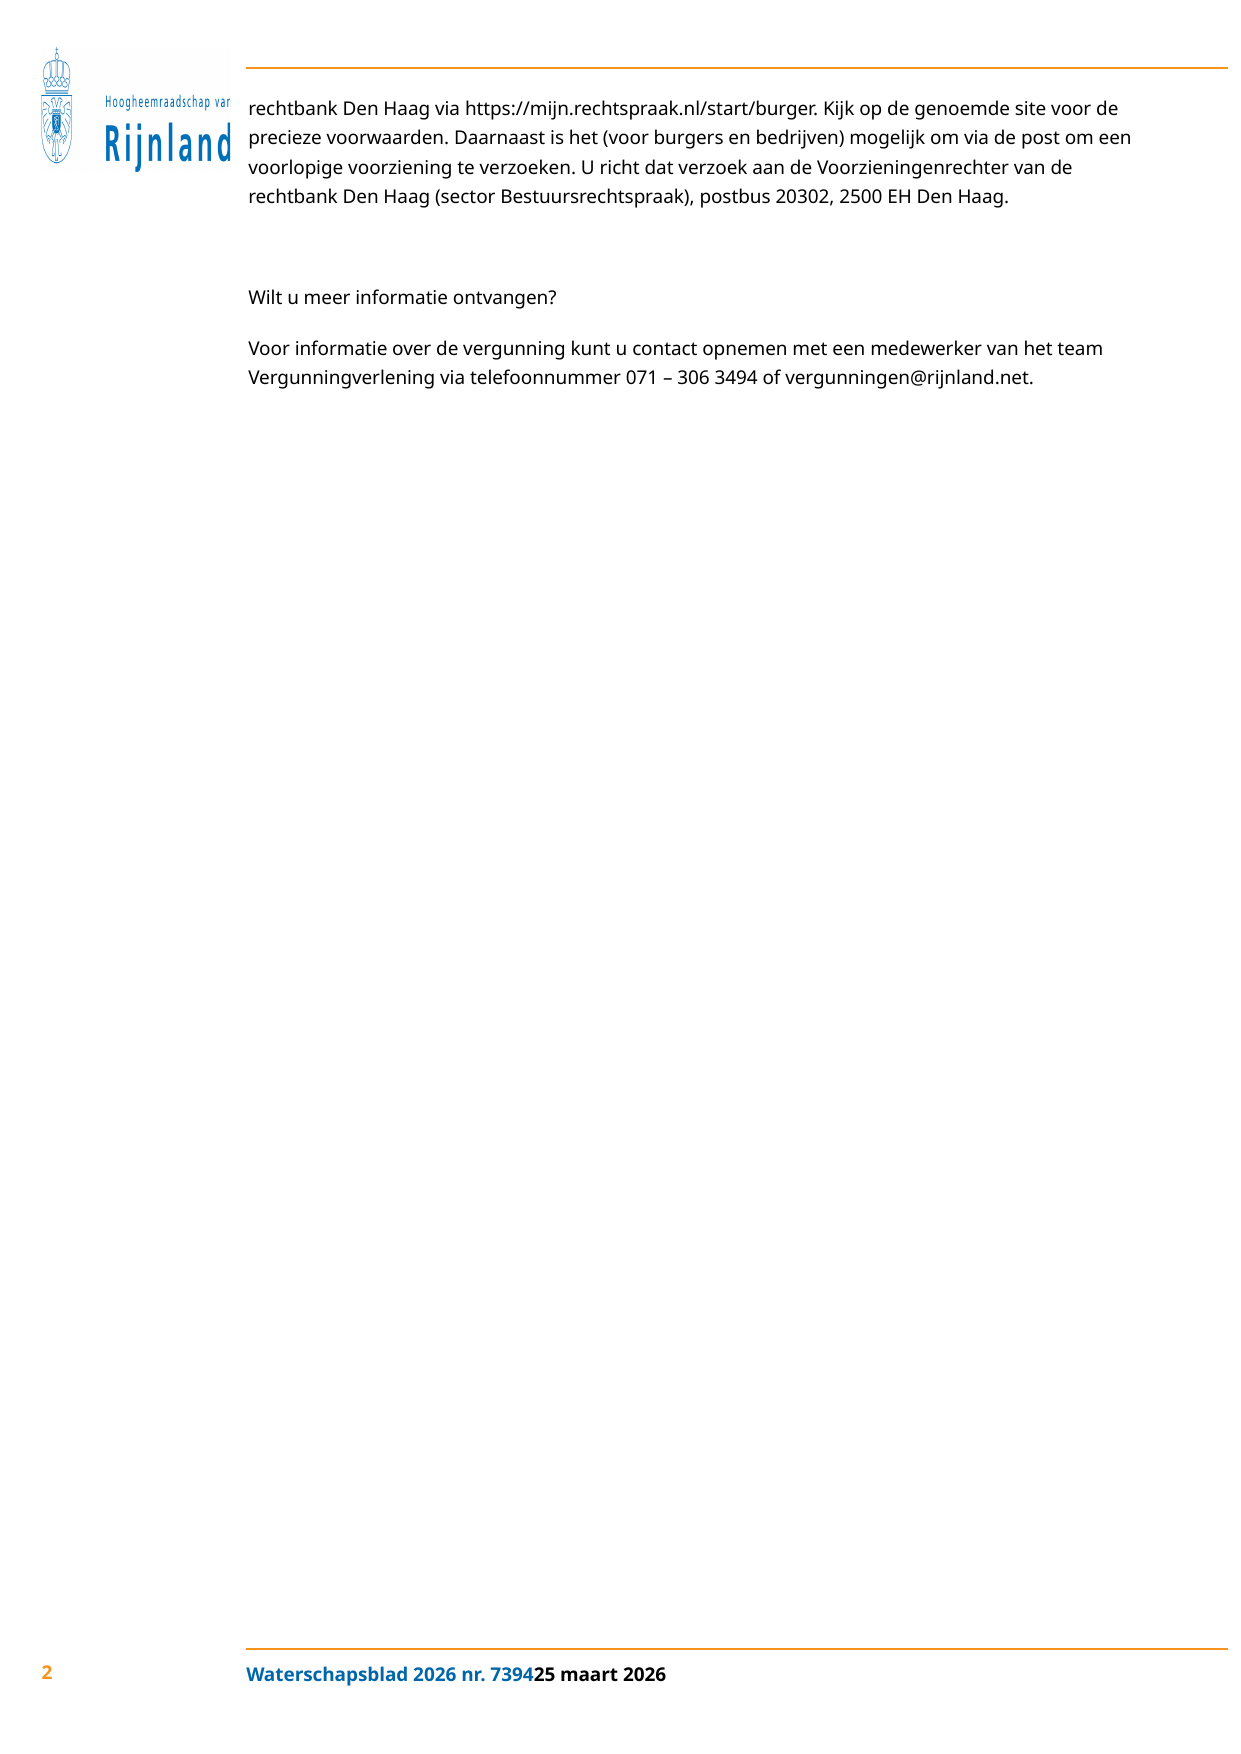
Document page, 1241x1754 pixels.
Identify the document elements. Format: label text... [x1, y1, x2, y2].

picture [41, 47, 231, 172]
text Voor informatie over de vergunning kunt u contact opnemen met een medewerker van het team Vergunningverlening via telefoonnummer 071 – 306 3494 of vergunningen@rijnland.net. [248, 335, 1152, 390]
text rechtbank Den Haag via https://mijn.rechtspraak.nl/start/burger. Kijk op de genoemde site voor de precieze voorwaarden. Daarnaast is het (voor burgers en bedrijven) mogelijk om via de post om een voorlopige voorziening te verzoeken. U richt dat verzoek aan de Voorzieningenrechter van de rechtbank Den Haag (sector Bestuursrechtspraak), postbus 20302, 2500 EH Den Haag. [248, 95, 1152, 209]
text Wilt u meer informatie ontvangen? [248, 284, 1152, 310]
